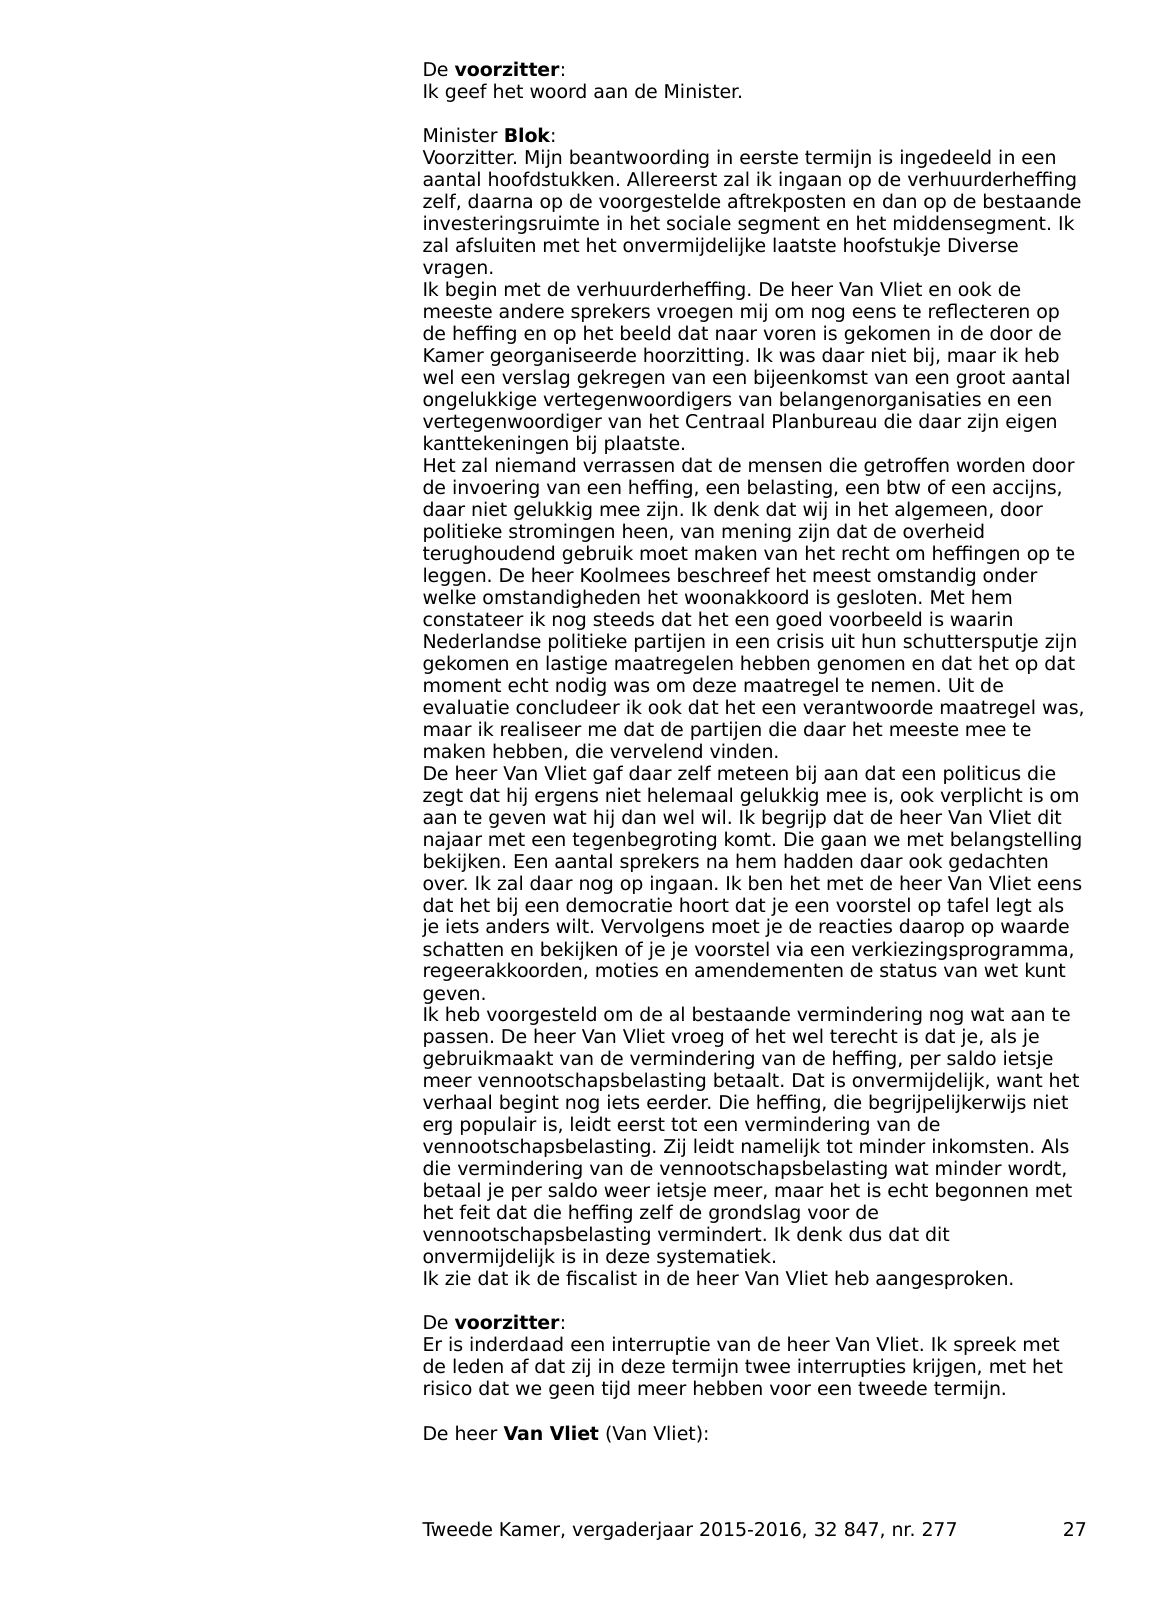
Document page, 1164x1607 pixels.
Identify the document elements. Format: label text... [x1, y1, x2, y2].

text Er is inderdaad een interruptie van de heer Van Vliet. Ik spreek met de leden af dat zij in deze termijn twee interrupties krijgen, met het risico dat we geen tijd meer hebben voor een tweede termijn. [422, 1334, 1087, 1400]
text Voorzitter. Mijn beantwoording in eerste termijn is ingedeeld in een aantal hoofdstukken. Allereerst zal ik ingaan op de verhuurderheffing zelf, daarna op de voorgestelde aftrekposten en dan op de bestaande investeringsruimte in het sociale segment en het middensegment. Ik zal afsluiten met het onvermijdelijke laatste hoofstukje Diverse vragen. [422, 147, 1087, 279]
text Ik begin met de verhuurderheffing. De heer Van Vliet en ook de meeste andere sprekers vroegen mij om nog eens te reflecteren op de heffing en op het beeld dat naar voren is gekomen in de door de Kamer georganiseerde hoorzitting. Ik was daar niet bij, maar ik heb wel een verslag gekregen van een bijeenkomst van een groot aantal ongelukkige vertegenwoordigers van belangenorganisaties en een vertegenwoordiger van het Centraal Planbureau die daar zijn eigen kanttekeningen bij plaatste. [422, 279, 1087, 455]
text Ik zie dat ik de fiscalist in de heer Van Vliet heb aangesproken. [422, 1268, 1087, 1290]
text Ik heb voorgesteld om de al bestaande vermindering nog wat aan te passen. De heer Van Vliet vroeg of het wel terecht is dat je, als je gebruikmaakt van de vermindering van de heffing, per saldo ietsje meer vennootschapsbelasting betaalt. Dat is onvermijdelijk, want het verhaal begint nog iets eerder. Die heffing, die begrijpelijkerwijs niet erg populair is, leidt eerst tot een vermindering van de vennootschapsbelasting. Zij leidt namelijk tot minder inkomsten. Als die vermindering van de vennootschapsbelasting wat minder wordt, betaal je per saldo weer ietsje meer, maar het is echt begonnen met het feit dat die heffing zelf de grondslag voor de vennootschapsbelasting vermindert. Ik denk dus dat dit onvermijdelijk is in deze systematiek. [422, 1004, 1087, 1268]
text De heer Van Vliet (Van Vliet): [422, 1422, 1087, 1444]
text Minister Blok: [422, 125, 1087, 147]
text De voorzitter: [422, 1312, 1087, 1334]
text Het zal niemand verrassen dat de mensen die getroffen worden door de invoering van een heffing, een belasting, een btw of een accijns, daar niet gelukkig mee zijn. Ik denk dat wij in het algemeen, door politieke stromingen heen, van mening zijn dat de overheid terughoudend gebruik moet maken van het recht om heffingen op te leggen. De heer Koolmees beschreef het meest omstandig onder welke omstandigheden het woonakkoord is gesloten. Met hem constateer ik nog steeds dat het een goed voorbeeld is waarin Nederlandse politieke partijen in een crisis uit hun schuttersputje zijn gekomen en lastige maatregelen hebben genomen en dat het op dat moment echt nodig was om deze maatregel te nemen. Uit de evaluatie concludeer ik ook dat het een verantwoorde maatregel was, maar ik realiseer me dat de partijen die daar het meeste mee te maken hebben, die vervelend vinden. [422, 455, 1087, 763]
text Ik geef het woord aan de Minister. [422, 81, 1087, 103]
text De voorzitter: [422, 59, 1087, 81]
text De heer Van Vliet gaf daar zelf meteen bij aan dat een politicus die zegt dat hij ergens niet helemaal gelukkig mee is, ook verplicht is om aan te geven wat hij dan wel wil. Ik begrijp dat de heer Van Vliet dit najaar met een tegenbegroting komt. Die gaan we met belangstelling bekijken. Een aantal sprekers na hem hadden daar ook gedachten over. Ik zal daar nog op ingaan. Ik ben het met de heer Van Vliet eens dat het bij een democratie hoort dat je een voorstel op tafel legt als je iets anders wilt. Vervolgens moet je de reacties daarop op waarde schatten en bekijken of je je voorstel via een verkiezingsprogramma, regeerakkoorden, moties en amendementen de status van wet kunt geven. [422, 763, 1087, 1004]
